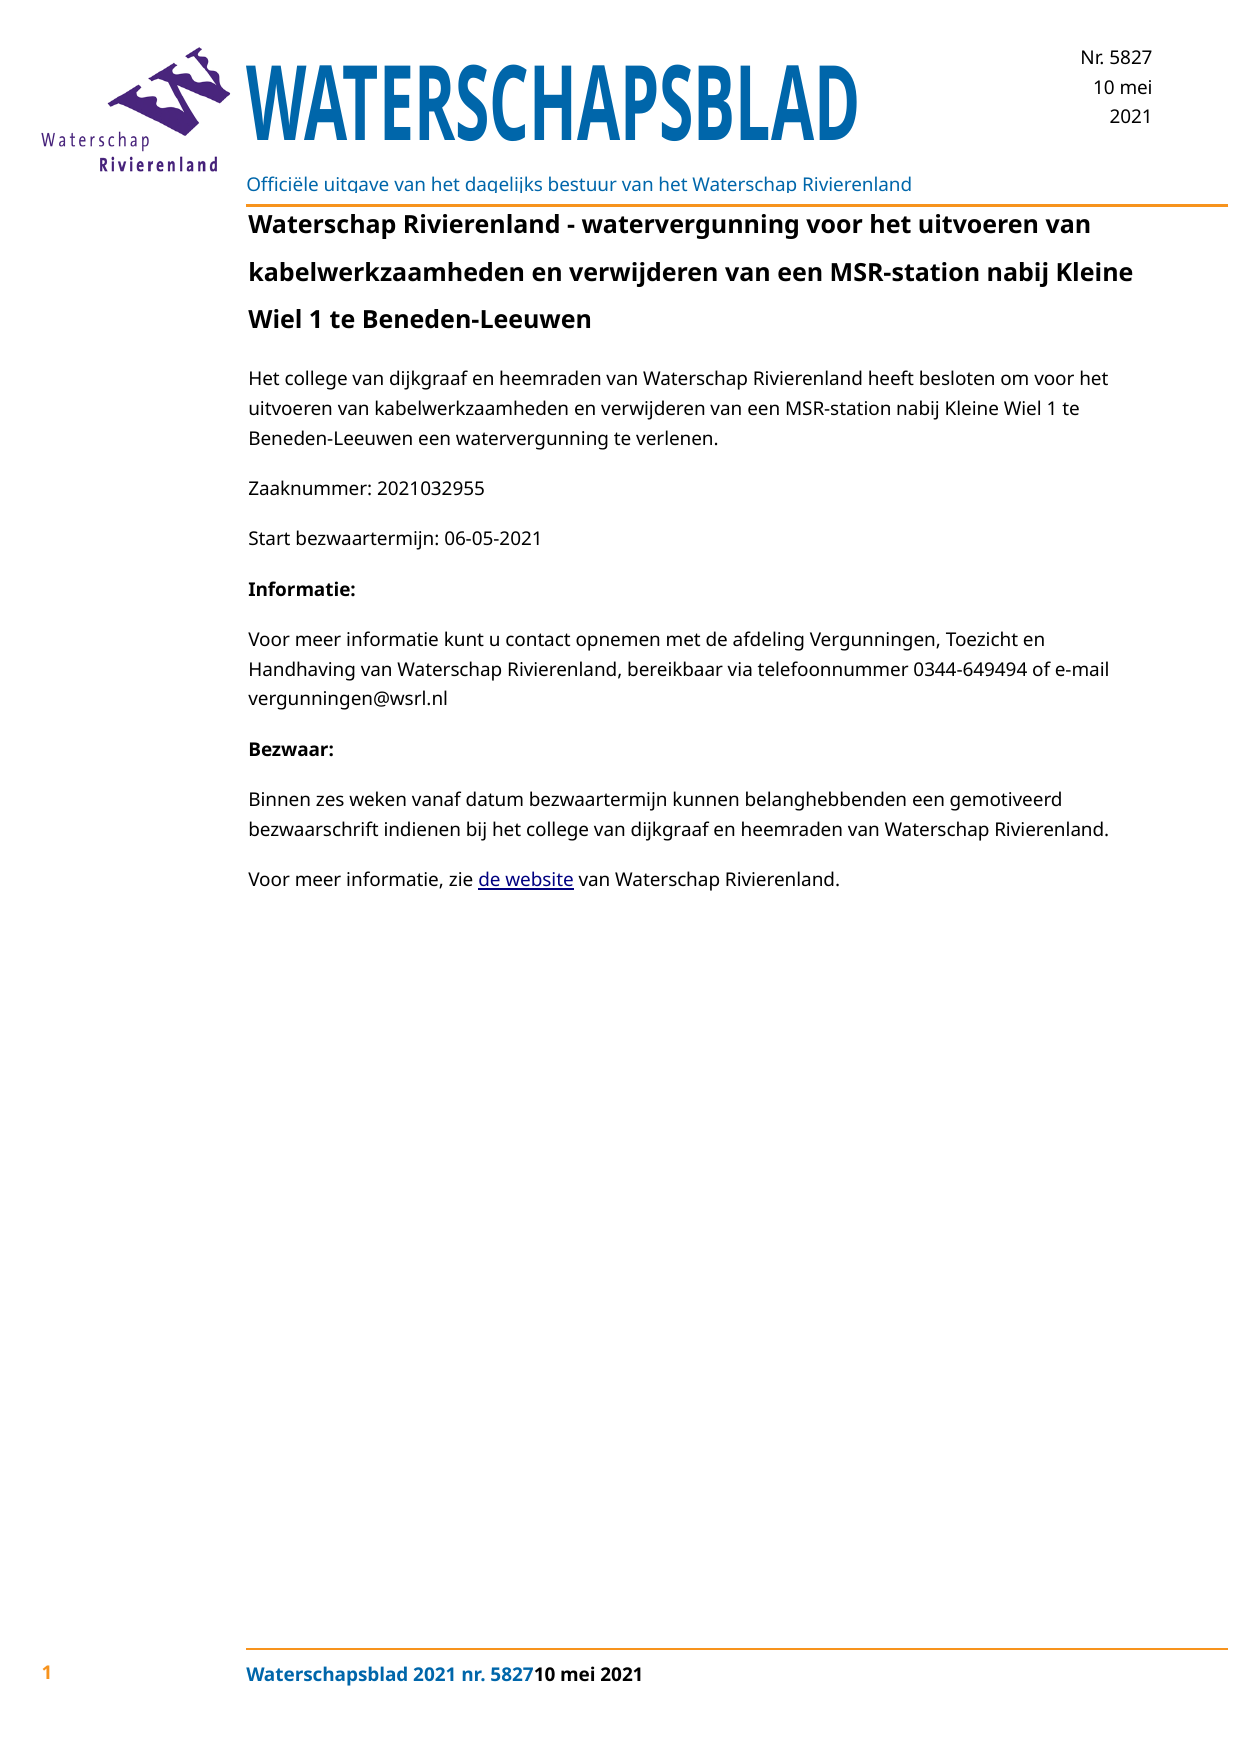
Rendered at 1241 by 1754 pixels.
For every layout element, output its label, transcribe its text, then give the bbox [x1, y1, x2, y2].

text Voor meer informatie, zie de website van Waterschap Rivierenland. [248, 866, 1152, 892]
text Waterschap Rivierenland - watervergunning voor het uitvoeren van kabelwerkzaamheden en verwijderen van een MSR-station nabij Kleine Wiel 1 te Beneden-Leeuwen [248, 207, 1152, 336]
text Binnen zes weken vanaf datum bezwaartermijn kunnen belanghebbenden een gemotiveerd bezwaarschrift indienen bij het college van dijkgraaf en heemraden van Waterschap Rivierenland. [248, 786, 1152, 842]
text Start bezwaartermijn: 06-05-2021 [248, 526, 1152, 551]
text Het college van dijkgraaf en heemraden van Waterschap Rivierenland heeft besloten om voor het uitvoeren van kabelwerkzaamheden en verwijderen van een MSR-station nabij Kleine Wiel 1 te Beneden-Leeuwen een watervergunning te verlenen. [248, 366, 1152, 450]
picture [41, 47, 231, 172]
text Zaaknummer: 2021032955 [248, 475, 1152, 501]
text Bezwaar: [248, 736, 1152, 762]
text Informatie: [248, 576, 1152, 602]
text Voor meer informatie kunt u contact opnemen met de afdeling Vergunningen, Toezicht en Handhaving van Waterschap Rivierenland, bereikbaar via telefoonnummer 0344-649494 of e-mail vergunningen@wsrl.nl [248, 626, 1152, 711]
